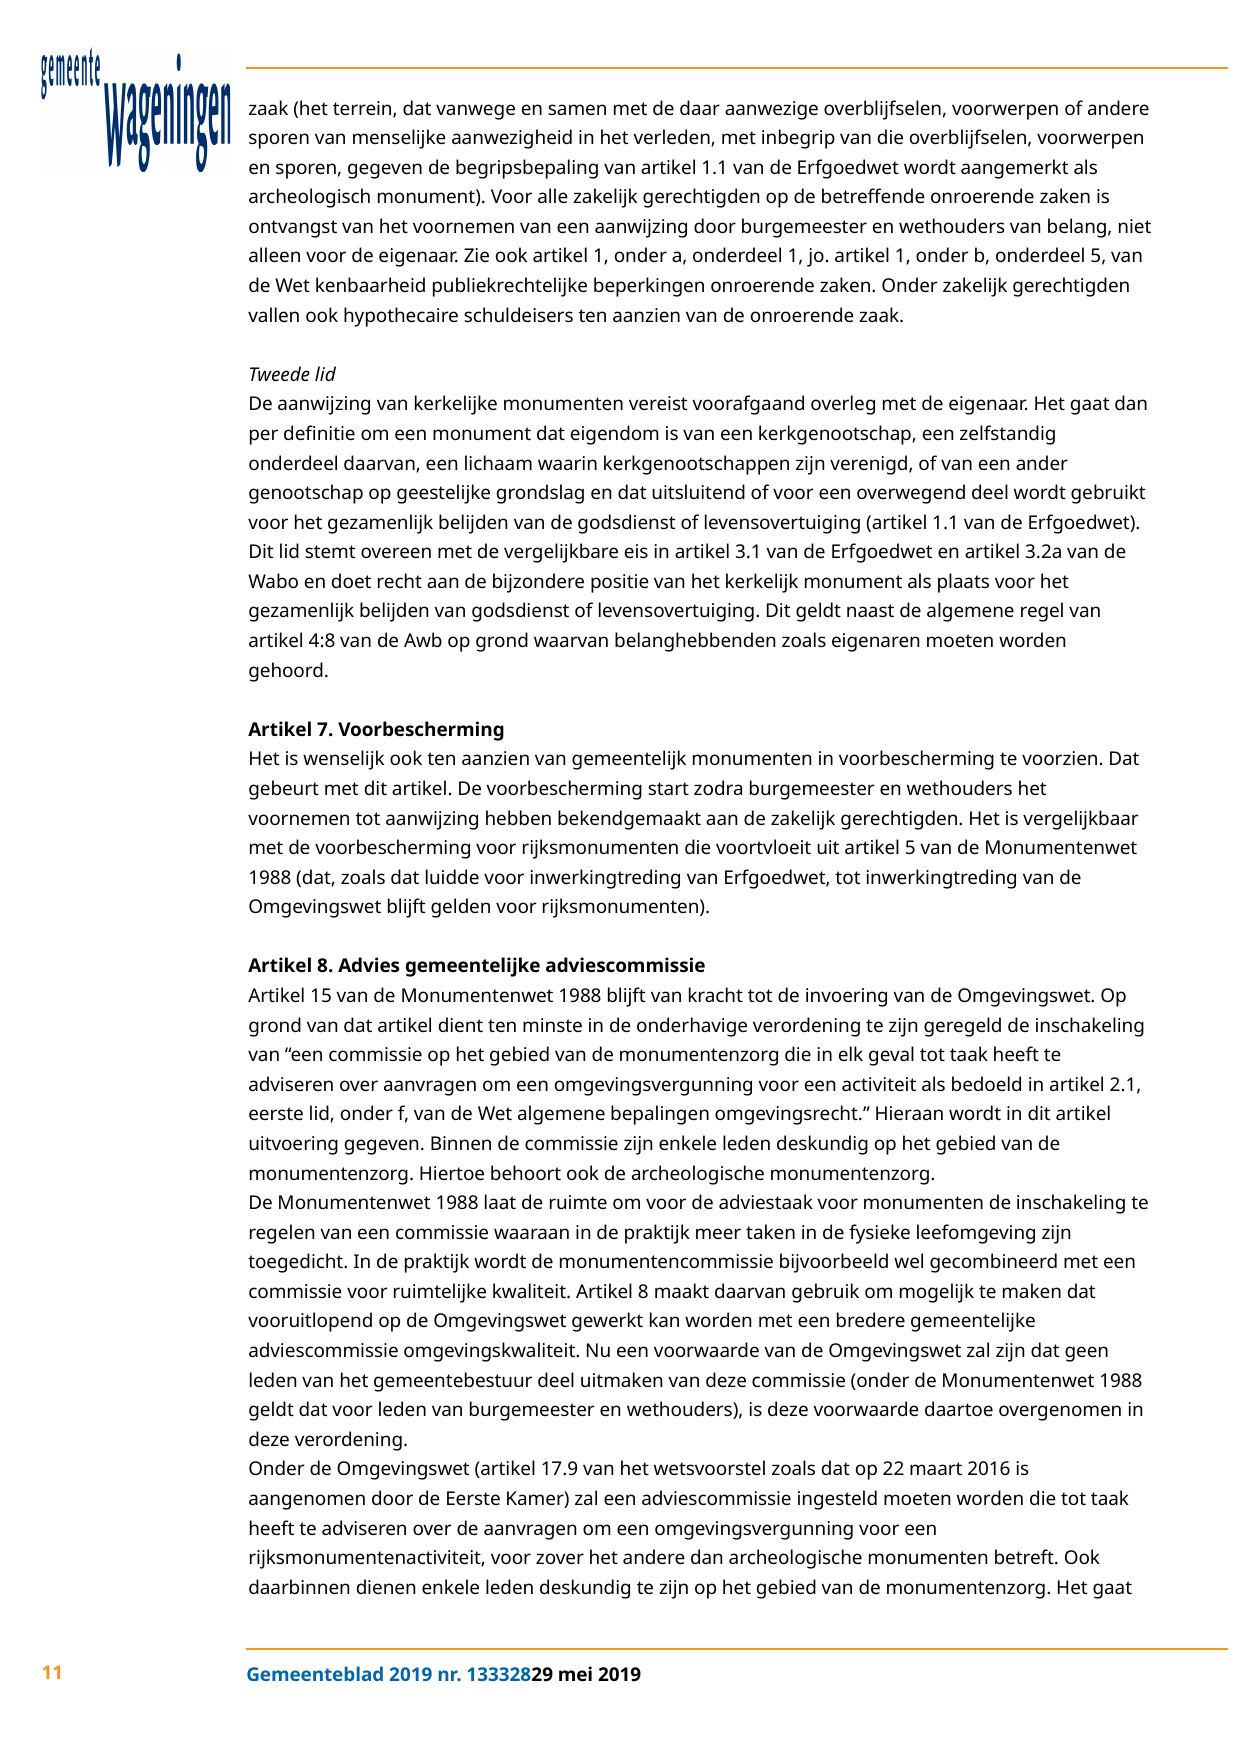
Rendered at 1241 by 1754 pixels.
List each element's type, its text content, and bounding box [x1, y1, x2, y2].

text Het is wenselijk ook ten aanzien van gemeentelijk monumenten in voorbescherming te voorzien. Dat gebeurt met dit artikel. De voorbescherming start zodra burgemeester en wethouders het voornemen tot aanwijzing hebben bekendgemaakt aan de zakelijk gerechtigden. Het is vergelijkbaar met de voorbescherming voor rijksmonumenten die voortvloeit uit artikel 5 van de Monumentenwet 1988 (dat, zoals dat luidde voor inwerkingtreding van Erfgoedwet, tot inwerkingtreding van de Omgevingswet blijft gelden voor rijksmonumenten). [248, 746, 1152, 919]
text De aanwijzing van kerkelijke monumenten vereist voorafgaand overleg met de eigenaar. Het gaat dan per definitie om een monument dat eigendom is van een kerkgenootschap, een zelfstandig onderdeel daarvan, een lichaam waarin kerkgenootschappen zijn verenigd, of van een ander genootschap op geestelijke grondslag en dat uitsluitend of voor een overwegend deel wordt gebruikt voor het gezamenlijk belijden van de godsdienst of levensovertuiging (artikel 1.1 van de Erfgoedwet). Dit lid stemt overeen met de vergelijkbare eis in artikel 3.1 van de Erfgoedwet en artikel 3.2a van de Wabo en doet recht aan de bijzondere positie van het kerkelijk monument als plaats voor het gezamenlijk belijden van godsdienst of levensovertuiging. Dit geldt naast de algemene regel van artikel 4:8 van de Awb op grond waarvan belanghebbenden zoals eigenaren moeten worden gehoord. [248, 391, 1152, 683]
text De Monumentenwet 1988 laat de ruimte om voor de adviestaak voor monumenten de inschakeling te regelen van een commissie waaraan in de praktijk meer taken in de fysieke leefomgeving zijn toegedicht. In de praktijk wordt de monumentencommissie bijvoorbeeld wel gecombineerd met een commissie voor ruimtelijke kwaliteit. Artikel 8 maakt daarvan gebruik om mogelijk te maken dat vooruitlopend op de Omgevingswet gewerkt kan worden met een bredere gemeentelijke adviescommissie omgevingskwaliteit. Nu een voorwaarde van de Omgevingswet zal zijn dat geen leden van het gemeentebestuur deel uitmaken van deze commissie (onder de Monumentenwet 1988 geldt dat voor leden van burgemeester en wethouders), is deze voorwaarde daartoe overgenomen in deze verordening. [248, 1189, 1152, 1452]
text Artikel 8. Advies gemeentelijke adviescommissie [248, 953, 1152, 978]
text Artikel 15 van de Monumentenwet 1988 blijft van kracht tot de invoering van de Omgevingswet. Op grond van dat artikel dient ten minste in de onderhavige verordening te zijn geregeld de inschakeling van “een commissie op het gebied van de monumentenzorg die in elk geval tot taak heeft te adviseren over aanvragen om een omgevingsvergunning voor een activiteit als bedoeld in artikel 2.1, eerste lid, onder f, van de Wet algemene bepalingen omgevingsrecht.” Hieraan wordt in dit artikel uitvoering gegeven. Binnen de commissie zijn enkele leden deskundig op het gebied van de monumentenzorg. Hiertoe behoort ook de archeologische monumentenzorg. [248, 982, 1152, 1186]
text Onder de Omgevingswet (artikel 17.9 van het wetsvoorstel zoals dat op 22 maart 2016 is aangenomen door de Eerste Kamer) zal een adviescommissie ingesteld moeten worden die tot taak heeft te adviseren over de aanvragen om een omgevingsvergunning voor een rijksmonumentenactiviteit, voor zover het andere dan archeologische monumenten betreft. Ook daarbinnen dienen enkele leden deskundig te zijn op het gebied van de monumentenzorg. Het gaat [248, 1456, 1152, 1600]
text Artikel 7. Voorbescherming [248, 716, 1152, 742]
picture [41, 47, 231, 172]
text zaak (het terrein, dat vanwege en samen met de daar aanwezige overblijfselen, voorwerpen of andere sporen van menselijke aanwezigheid in het verleden, met inbegrip van die overblijfselen, voorwerpen en sporen, gegeven de begripsbepaling van artikel 1.1 van de Erfgoedwet wordt aangemerkt als archeologisch monument). Voor alle zakelijk gerechtigden op de betreffende onroerende zaken is ontvangst van het voornemen van een aanwijzing door burgemeester en wethouders van belang, niet alleen voor de eigenaar. Zie ook artikel 1, onder a, onderdeel 1, jo. artikel 1, onder b, onderdeel 5, van de Wet kenbaarheid publiekrechtelijke beperkingen onroerende zaken. Onder zakelijk gerechtigden vallen ook hypothecaire schuldeisers ten aanzien van de onroerende zaak. [248, 95, 1152, 328]
text Tweede lid [248, 361, 1152, 387]
